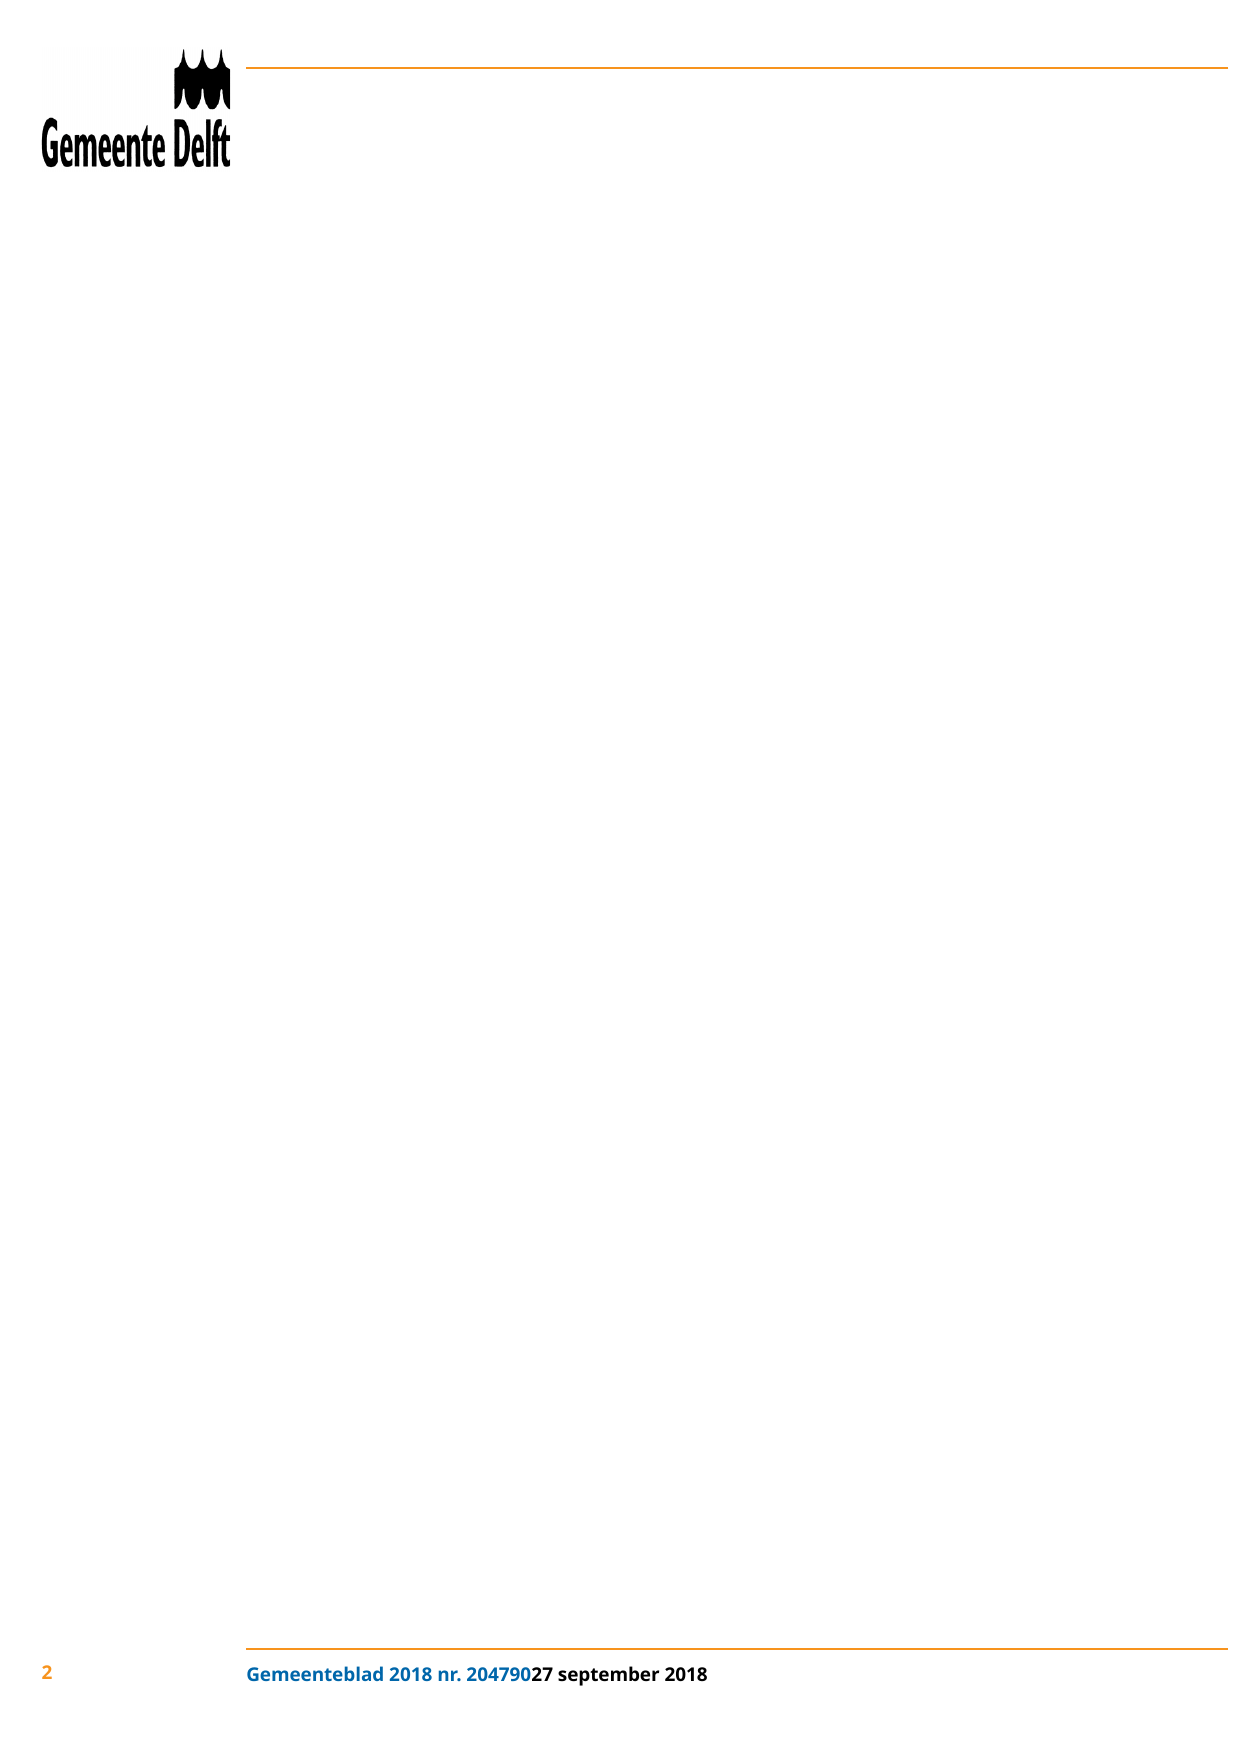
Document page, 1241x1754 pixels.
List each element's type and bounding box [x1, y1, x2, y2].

picture [41, 47, 231, 172]
